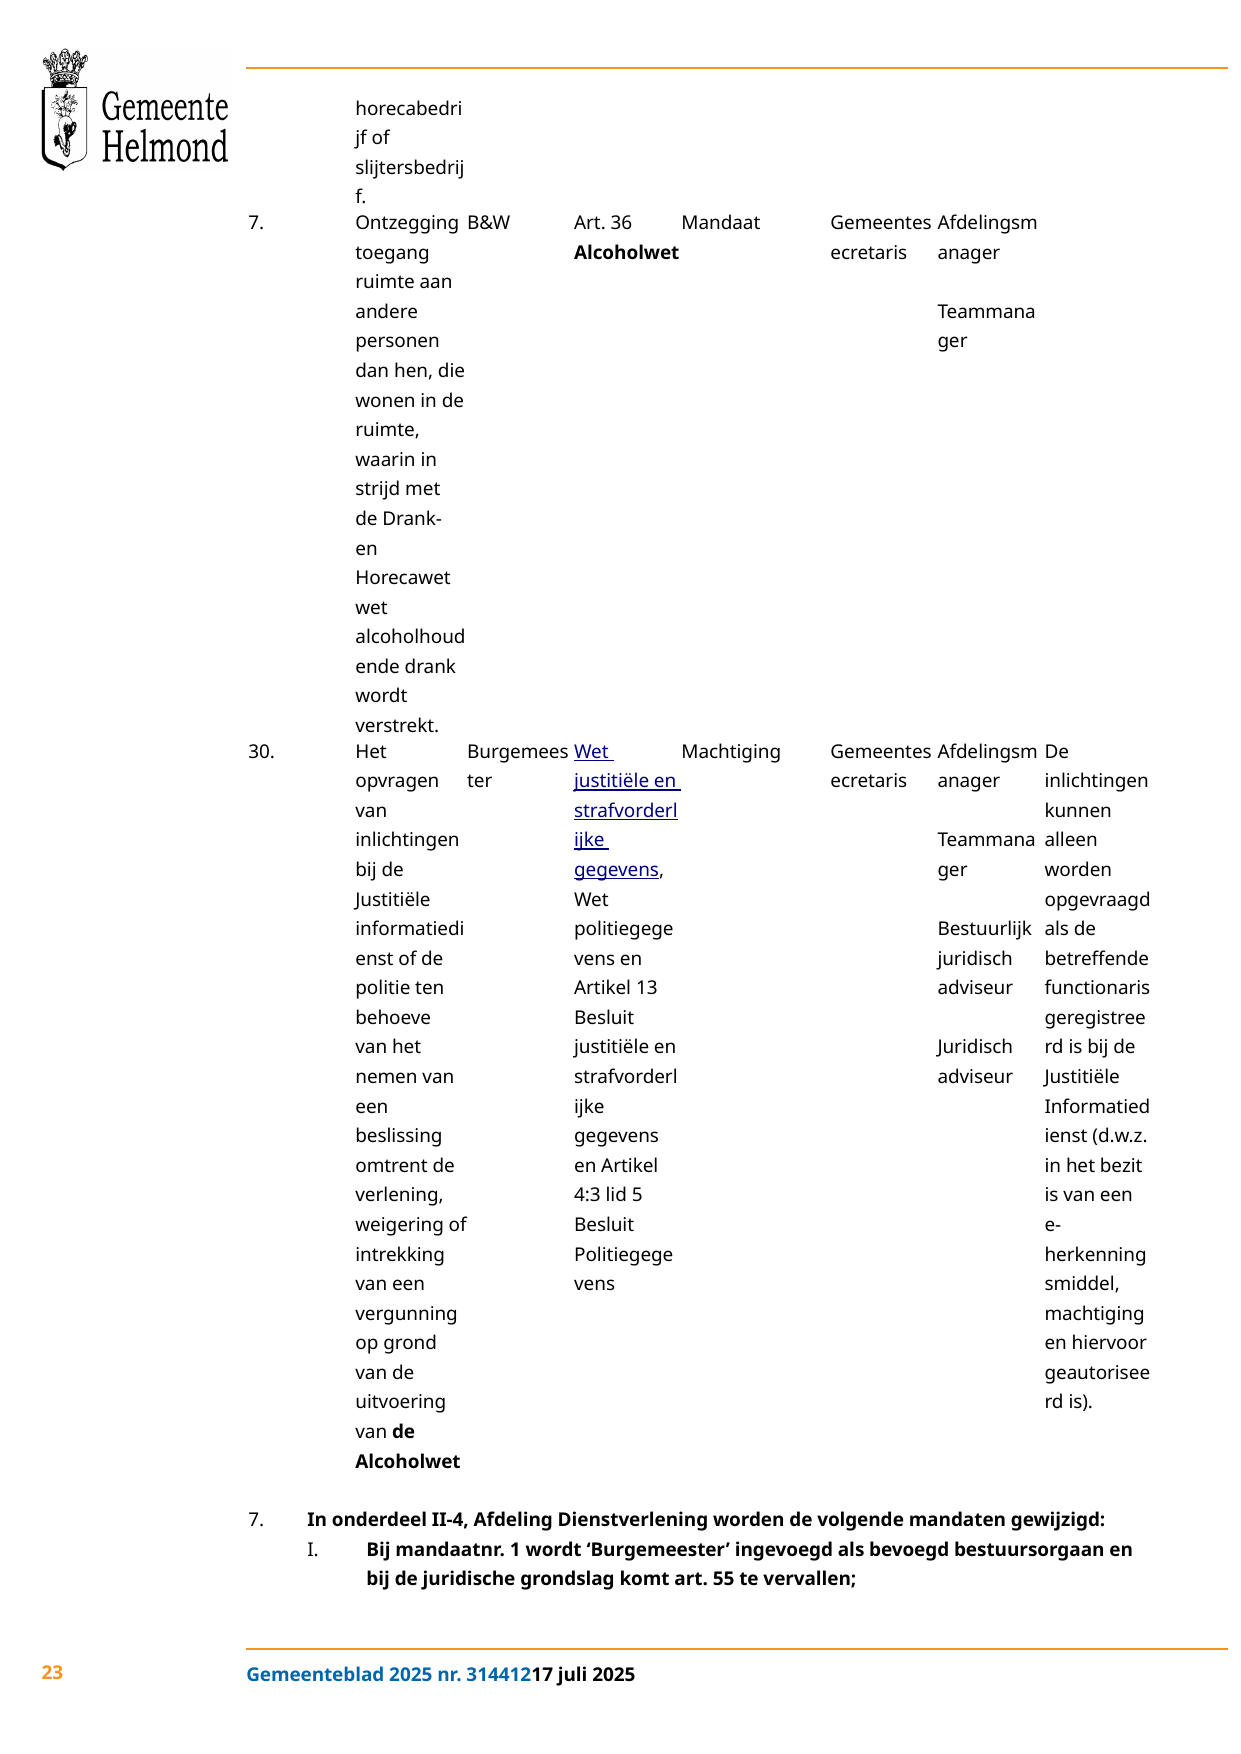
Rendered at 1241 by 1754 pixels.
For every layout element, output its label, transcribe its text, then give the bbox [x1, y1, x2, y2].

table_cell Mandaat [681, 209, 830, 738]
picture [41, 47, 231, 172]
table_cell 7. [248, 209, 355, 738]
table_cell Burgemeester [467, 738, 574, 1474]
table_cell [467, 95, 574, 209]
table_cell Gemeentesecretaris [830, 738, 937, 1474]
table_cell Het opvragen van inlichtingen bij de Justitiële informatiedienst of de politie ten behoeve van het nemen van een beslissing omtrent de verlening, weigering of intrekking van een vergunning op grond van de uitvoering van de Alcoholwet [355, 738, 467, 1474]
table_cell [248, 95, 355, 209]
table_cell Afdelingsmanager Teammanager Bestuurlijk juridisch adviseur Juridisch adviseur [937, 738, 1044, 1474]
table_cell strafvorderlijke gegevens, Wet politiegegevens en Artikel 13 Besluit justitiële en strafvorderlijke gegevens en Artikel 4:3 lid 5 Besluit Politiegegevens [574, 791, 681, 1474]
table_cell [937, 95, 1044, 209]
table_cell Gemeentesecretaris [830, 209, 937, 738]
table_cell [1044, 95, 1152, 209]
table_cell Wet justitiële en [574, 738, 681, 789]
table_cell B&W [467, 209, 574, 738]
table_cell Machtiging [681, 738, 830, 1474]
table_cell [681, 95, 830, 209]
table_cell [574, 95, 681, 209]
table_cell [1044, 209, 1152, 738]
table_cell Afdelingsmanager Teammanager [937, 209, 1044, 738]
table_cell horecabedrijf of slijtersbedrijf. [355, 95, 467, 209]
table_cell Ontzegging toegang ruimte aan andere personen dan hen, die wonen in de ruimte, waarin in strijd met de Drank- en Horecawet wet alcoholhoudende drank wordt verstrekt. [355, 209, 467, 738]
table_cell 30. [248, 738, 355, 1474]
table_cell [830, 95, 937, 209]
list In onderdeel II-4, Afdeling Dienstverlening worden de volgende mandaten gewijzigd: [248, 1506, 1152, 1532]
table_cell Art. 36 Alcoholwet [574, 209, 681, 738]
table_cell De inlichtingen kunnen alleen worden opgevraagd als de betreffende functionaris geregistreerd is bij de Justitiële Informatiedienst (d.w.z. in het bezit is van een e-herkenningsmiddel, machtiging en hiervoor geautoriseerd is). [1044, 738, 1152, 1474]
list Bij mandaatnr. 1 wordt ‘Burgemeester’ ingevoegd als bevoegd bestuursorgaan en bij de juridische grondslag komt art. 55 te vervallen; [307, 1536, 1152, 1591]
